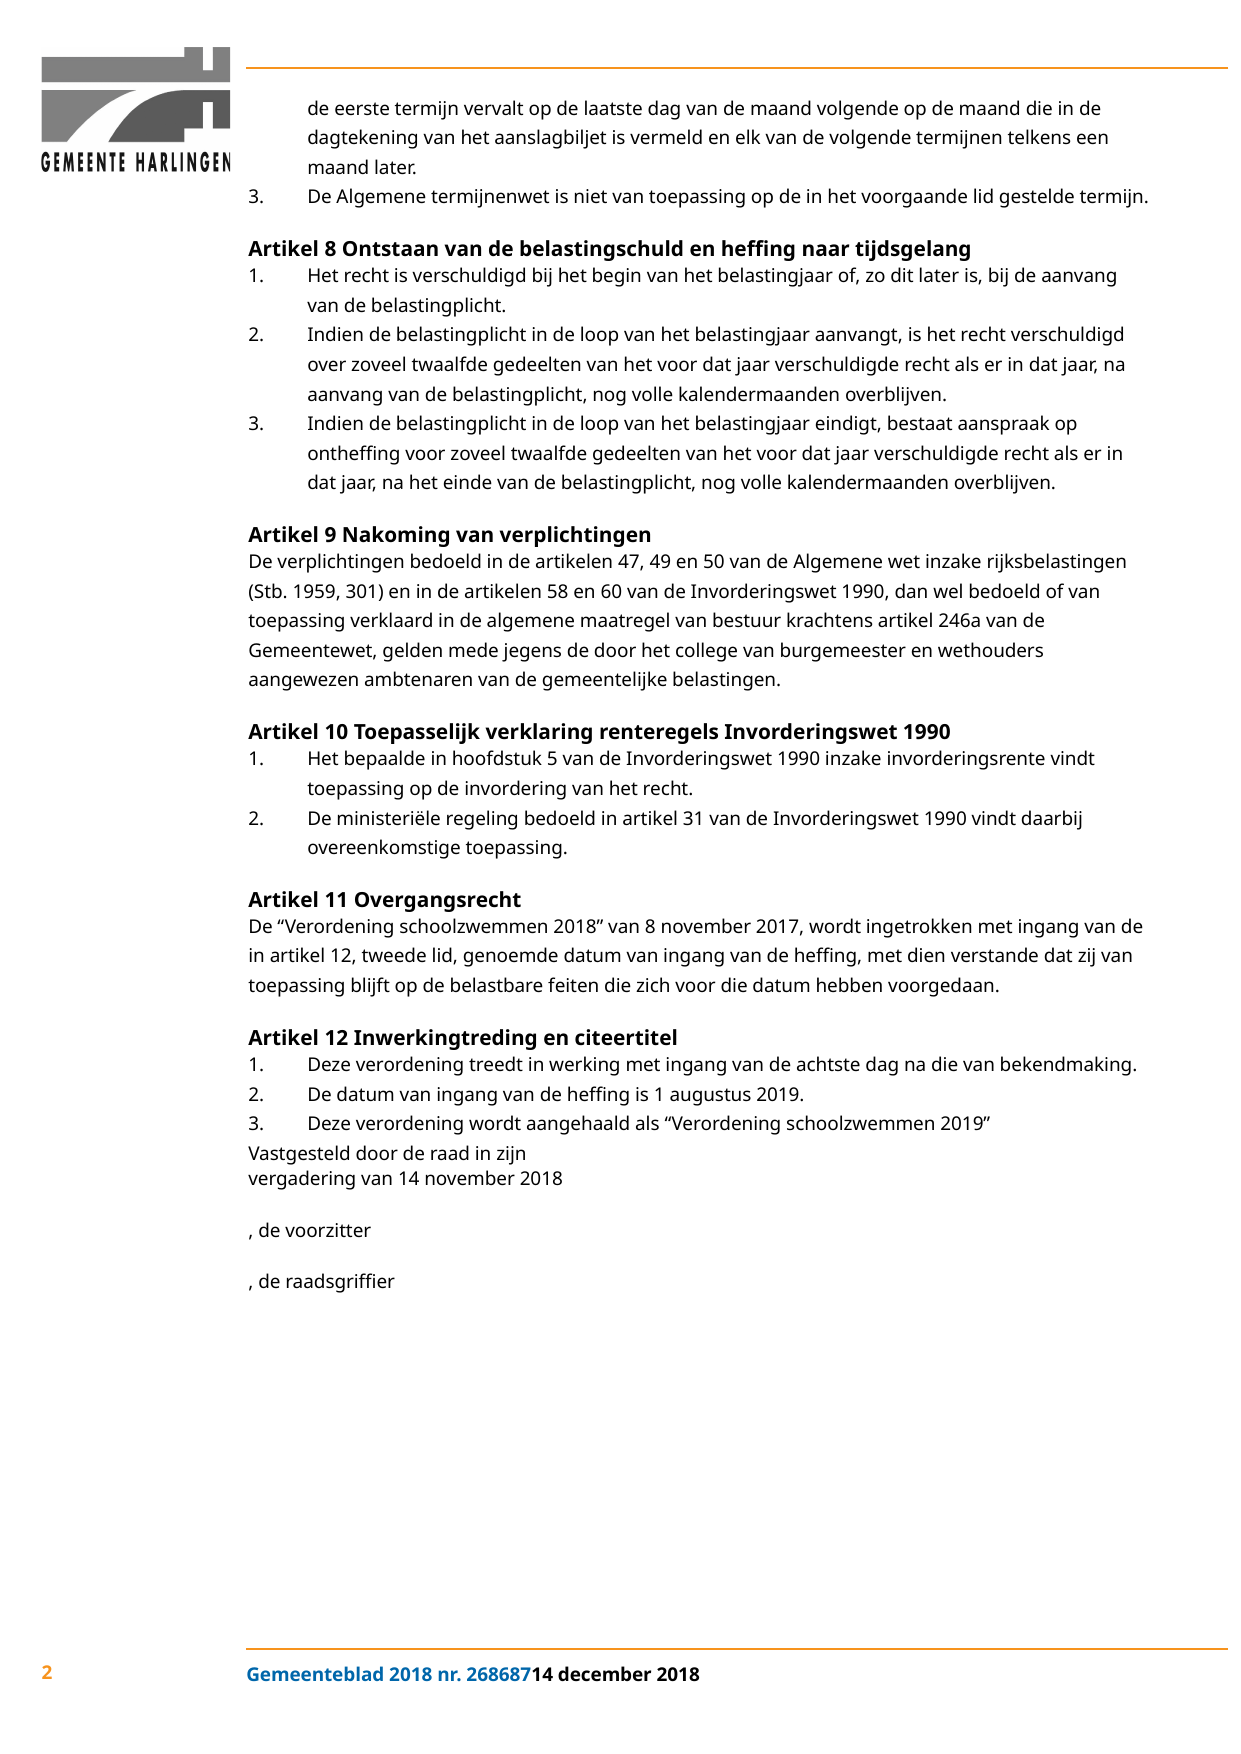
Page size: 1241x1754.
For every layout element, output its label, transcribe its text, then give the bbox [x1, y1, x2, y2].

list Deze verordening treedt in werking met ingang van de achtste dag na die van bekendmaking. [248, 1051, 1152, 1077]
text Artikel 9 Nakoming van verplichtingen [248, 520, 1152, 548]
text , de voorzitter [248, 1217, 1152, 1243]
text De verplichtingen bedoeld in de artikelen 47, 49 en 50 van de Algemene wet inzake rijksbelastingen (Stb. 1959, 301) en in de artikelen 58 en 60 van de Invorderingswet 1990, dan wel bedoeld of van toepassing verklaard in de algemene maatregel van bestuur krachtens artikel 246a van de Gemeentewet, gelden mede jegens de door het college van burgemeester en wethouders aangewezen ambtenaren van de gemeentelijke belastingen. [248, 548, 1152, 692]
list Het recht is verschuldigd bij het begin van het belastingjaar of, zo dit later is, bij de aanvang van de belastingplicht. [248, 262, 1152, 318]
text vergadering van 14 november 2018 [248, 1166, 1152, 1191]
list De ministeriële regeling bedoeld in artikel 31 van de Invorderingswet 1990 vindt daarbij overeenkomstige toepassing. [248, 805, 1152, 860]
text Artikel 8 Ontstaan van de belastingschuld en heffing naar tijdsgelang [248, 234, 1152, 262]
text Vastgesteld door de raad in zijn [248, 1140, 1152, 1166]
text Artikel 12 Inwerkingtreding en citeertitel [248, 1023, 1152, 1051]
picture [41, 47, 231, 172]
text , de raadsgriffier [248, 1268, 1152, 1294]
list Het bepaalde in hoofdstuk 5 van de Invorderingswet 1990 inzake invorderingsrente vindt toepassing op de invordering van het recht. [248, 746, 1152, 801]
list de eerste termijn vervalt op de laatste dag van de maand volgende op de maand die in de dagtekening van het aanslagbiljet is vermeld en elk van de volgende termijnen telkens een maand later. [248, 95, 1152, 180]
text Artikel 10 Toepasselijk verklaring renteregels Invorderingswet 1990 [248, 717, 1152, 746]
text Artikel 11 Overgangsrecht [248, 885, 1152, 913]
list De Algemene termijnenwet is niet van toepassing op de in het voorgaande lid gestelde termijn. [248, 183, 1152, 209]
list Deze verordening wordt aangehaald als “Verordening schoolzwemmen 2019” [248, 1110, 1152, 1136]
list De datum van ingang van de heffing is 1 augustus 2019. [248, 1081, 1152, 1106]
list Indien de belastingplicht in de loop van het belastingjaar eindigt, bestaat aanspraak op ontheffing voor zoveel twaalfde gedeelten van het voor dat jaar verschuldigde recht als er in dat jaar, na het einde van de belastingplicht, nog volle kalendermaanden overblijven. [248, 410, 1152, 495]
text De “Verordening schoolzwemmen 2018” van 8 november 2017, wordt ingetrokken met ingang van de in artikel 12, tweede lid, genoemde datum van ingang van de heffing, met dien verstande dat zij van toepassing blijft op de belastbare feiten die zich voor die datum hebben voorgedaan. [248, 913, 1152, 998]
list Indien de belastingplicht in de loop van het belastingjaar aanvangt, is het recht verschuldigd over zoveel twaalfde gedeelten van het voor dat jaar verschuldigde recht als er in dat jaar, na aanvang van de belastingplicht, nog volle kalendermaanden overblijven. [248, 322, 1152, 406]
